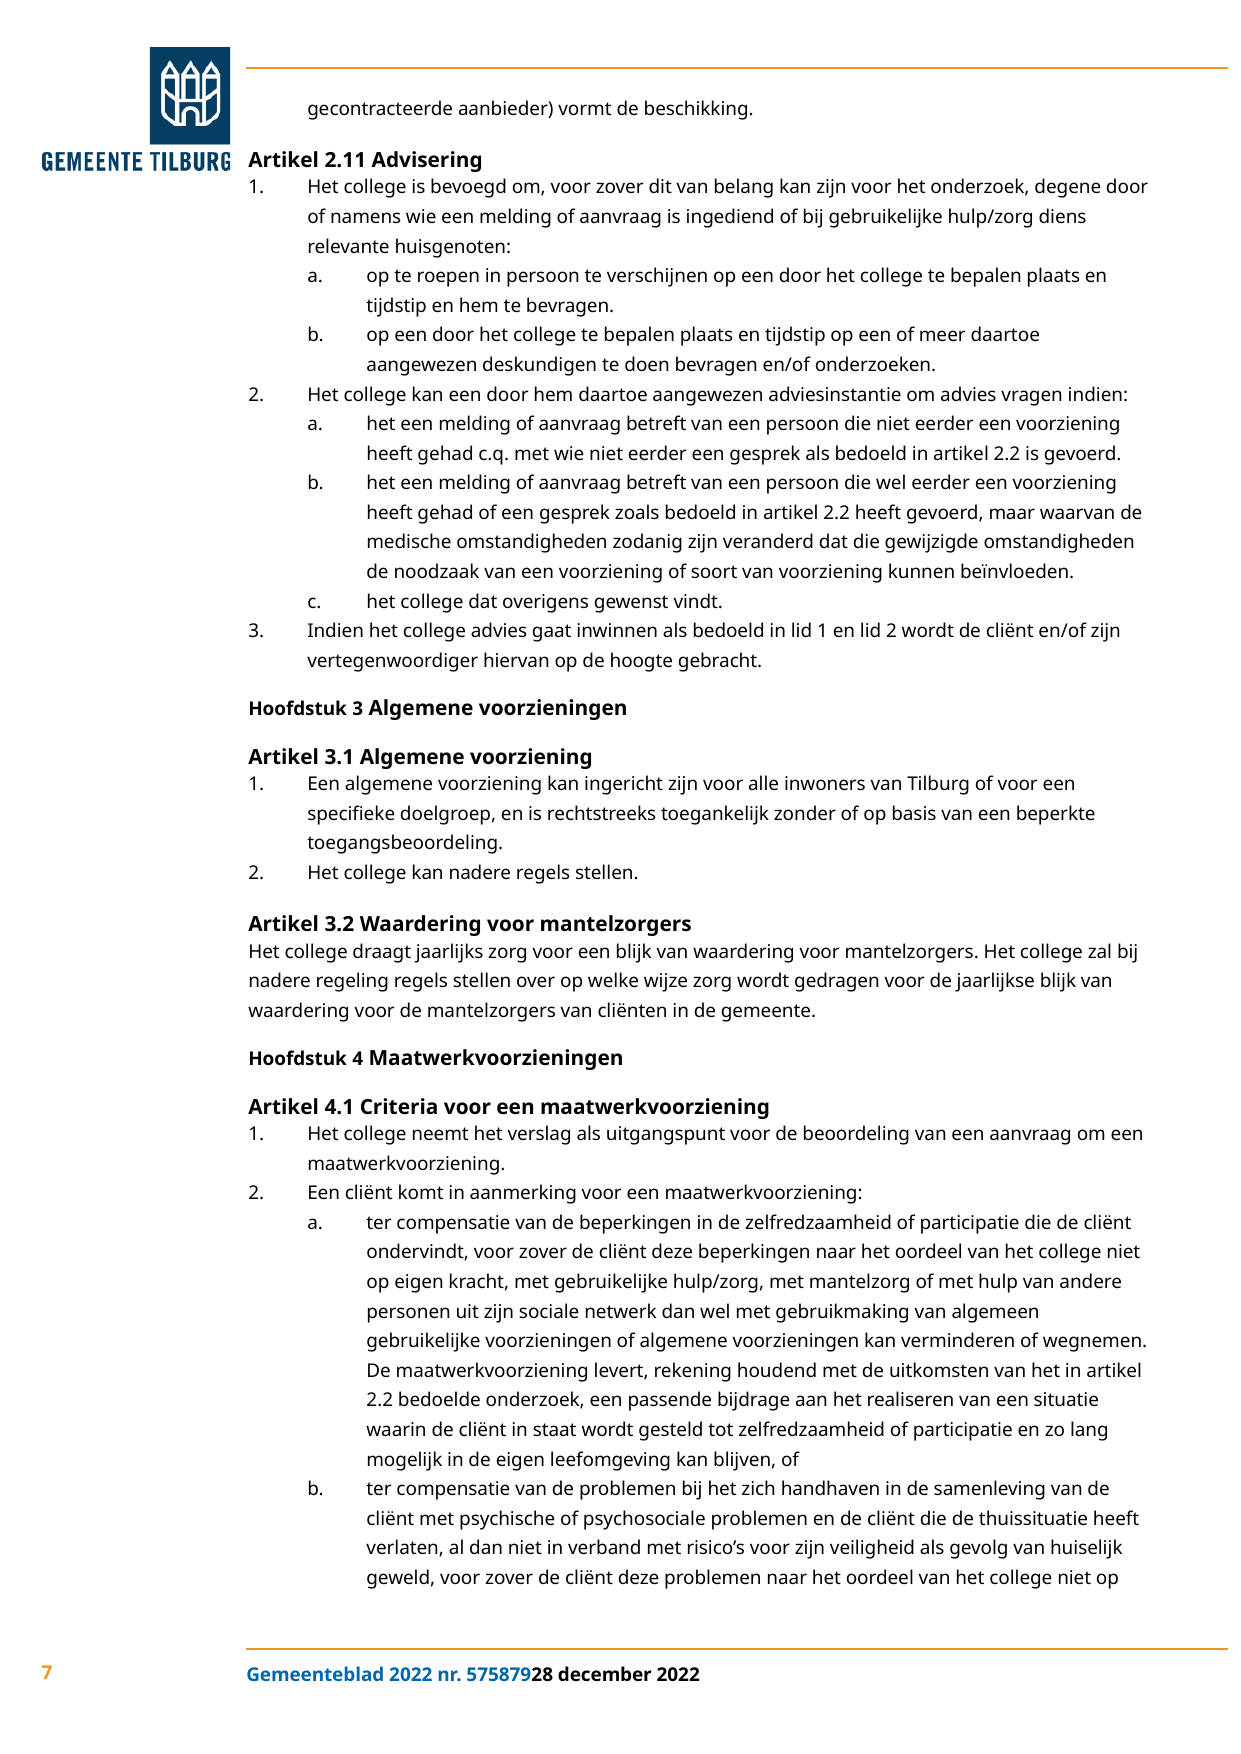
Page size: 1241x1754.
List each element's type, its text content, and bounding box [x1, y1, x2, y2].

list gecontracteerde aanbieder) vormt de beschikking. [248, 95, 1152, 121]
text Hoofdstuk 4 Maatwerkvoorzieningen [248, 1043, 1152, 1071]
text Hoofdstuk 3 Algemene voorzieningen [248, 693, 1152, 721]
list ter compensatie van de problemen bij het zich handhaven in de samenleving van de cliënt met psychische of psychosociale problemen en de cliënt die de thuissituatie heeft verlaten, al dan niet in verband met risico’s voor zijn veiligheid als gevolg van huiselijk geweld, voor zover de cliënt deze problemen naar het oordeel van het college niet op [307, 1475, 1152, 1590]
list Het college neemt het verslag als uitgangspunt voor de beoordeling van een aanvraag om een maatwerkvoorziening. [248, 1120, 1152, 1176]
text Het college draagt jaarlijks zorg voor een blijk van waardering voor mantelzorgers. Het college zal bij nadere regeling regels stellen over op welke wijze zorg wordt gedragen voor de jaarlijkse blijk van waardering voor de mantelzorgers van cliënten in de gemeente. [248, 938, 1152, 1023]
list Het college kan een door hem daartoe aangewezen adviesinstantie om advies vragen indien: [248, 381, 1152, 406]
list Indien het college advies gaat inwinnen als bedoeld in lid 1 en lid 2 wordt de cliënt en/of zijn vertegenwoordiger hiervan op de hoogte gebracht. [248, 617, 1152, 673]
list het college dat overigens gewenst vindt. [307, 588, 1152, 613]
list ter compensatie van de beperkingen in de zelfredzaamheid of participatie die de cliënt ondervindt, voor zover de cliënt deze beperkingen naar het oordeel van het college niet op eigen kracht, met gebruikelijke hulp/zorg, met mantelzorg of met hulp van andere personen uit zijn sociale netwerk dan wel met gebruikmaking van algemeen gebruikelijke voorzieningen of algemene voorzieningen kan verminderen of wegnemen. De maatwerkvoorziening levert, rekening houdend met de uitkomsten van het in artikel 2.2 bedoelde onderzoek, een passende bijdrage aan het realiseren van een situatie waarin de cliënt in staat wordt gesteld tot zelfredzaamheid of participatie en zo lang mogelijk in de eigen leefomgeving kan blijven, of [307, 1209, 1152, 1472]
list het een melding of aanvraag betreft van een persoon die niet eerder een voorziening heeft gehad c.q. met wie niet eerder een gesprek als bedoeld in artikel 2.2 is gevoerd. [307, 410, 1152, 466]
list op te roepen in persoon te verschijnen op een door het college te bepalen plaats en tijdstip en hem te bevragen. [307, 262, 1152, 318]
text Artikel 3.2 Waardering voor mantelzorgers [248, 909, 1152, 938]
list op een door het college te bepalen plaats en tijdstip op een of meer daartoe aangewezen deskundigen te doen bevragen en/of onderzoeken. [307, 322, 1152, 377]
picture [41, 47, 231, 172]
text Artikel 2.11 Advisering [248, 145, 1152, 174]
list Het college kan nadere regels stellen. [248, 859, 1152, 885]
list Het college is bevoegd om, voor zover dit van belang kan zijn voor het onderzoek, degene door of namens wie een melding of aanvraag is ingediend of bij gebruikelijke hulp/zorg diens relevante huisgenoten: [248, 174, 1152, 258]
list Een algemene voorziening kan ingericht zijn voor alle inwoners van Tilburg of voor een specifieke doelgroep, en is rechtstreeks toegankelijk zonder of op basis van een beperkte toegangsbeoordeling. [248, 770, 1152, 855]
list Een cliënt komt in aanmerking voor een maatwerkvoorziening: [248, 1179, 1152, 1205]
list het een melding of aanvraag betreft van een persoon die wel eerder een voorziening heeft gehad of een gesprek zoals bedoeld in artikel 2.2 heeft gevoerd, maar waarvan de medische omstandigheden zodanig zijn veranderd dat die gewijzigde omstandigheden de noodzaak van een voorziening of soort van voorziening kunnen beïnvloeden. [307, 469, 1152, 584]
text Artikel 4.1 Criteria voor een maatwerkvoorziening [248, 1092, 1152, 1120]
text Artikel 3.1 Algemene voorziening [248, 742, 1152, 770]
